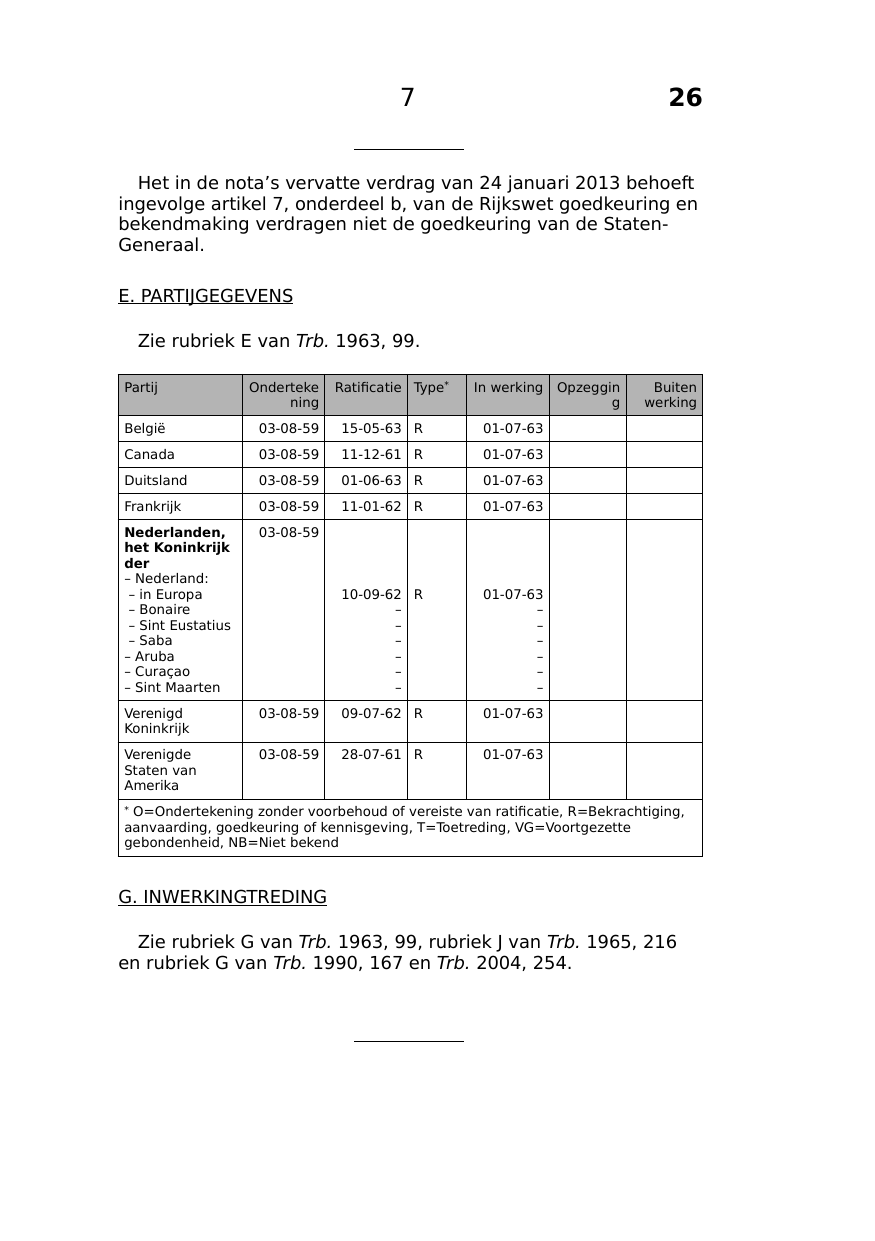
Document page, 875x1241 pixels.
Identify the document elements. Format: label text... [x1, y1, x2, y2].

table_cell R [408, 442, 466, 467]
table_cell 15-05-63 [325, 416, 407, 441]
table_cell [325, 520, 407, 571]
table_cell – Aruba [119, 649, 242, 664]
table_cell [627, 494, 702, 519]
table_cell [408, 571, 466, 587]
table_cell – Nederland: [119, 571, 242, 587]
table_cell [408, 603, 466, 618]
table_cell [243, 587, 324, 602]
table_cell [627, 618, 702, 633]
table_cell – in Europa [119, 587, 242, 602]
table_cell [550, 634, 626, 649]
table_cell Verenigd Koninkrijk [119, 701, 242, 742]
table_header Ondertekening [243, 375, 324, 415]
table_cell – Sint Maarten [119, 680, 242, 700]
table_header In werking [467, 375, 549, 415]
table_cell – [325, 634, 407, 649]
table_cell [550, 494, 626, 519]
table_cell 03-08-59 [243, 743, 324, 799]
table_cell – [467, 680, 549, 700]
table_cell 11-12-61 [325, 442, 407, 467]
table_cell Verenigde Staten van Amerika [119, 743, 242, 799]
subtitle E. PARTIJGEGEVENS [118, 286, 703, 306]
table_cell 01-07-63 [467, 494, 549, 519]
table_cell 01-07-63 [467, 416, 549, 441]
table_cell [243, 571, 324, 587]
table_cell [550, 442, 626, 467]
table_cell 28-07-61 [325, 743, 407, 799]
table_cell [550, 571, 626, 587]
subtitle G. INWERKINGTREDING [118, 887, 703, 907]
table_header Ratificatie [325, 375, 407, 415]
table_cell [550, 416, 626, 441]
table_cell – Curaçao [119, 665, 242, 680]
table_cell [243, 618, 324, 633]
table_cell [550, 618, 626, 633]
table_cell [627, 665, 702, 680]
table_cell [550, 680, 626, 700]
table_cell [467, 571, 549, 587]
table_cell R [408, 587, 466, 602]
table_cell [408, 520, 466, 571]
text Het in de nota’s vervatte verdrag van 24 januari 2013 behoeft ingevolge artikel 7, onderdeel b, van de Rijkswet goedkeuring en bekendmaking verdragen niet de goedkeuring van de Staten-Generaal. [118, 173, 703, 256]
table_cell 01-07-63 [467, 442, 549, 467]
table_cell R [408, 416, 466, 441]
table_cell – Bonaire [119, 603, 242, 618]
table_cell R [408, 701, 466, 742]
table_cell R [408, 743, 466, 799]
table_cell * O=Ondertekening zonder voorbehoud of vereiste van ratificatie, R=Bekrachtiging, aanvaarding, goedkeuring of kennisgeving, T=Toetreding, VG=Voortgezette gebondenheid, NB=Niet bekend [119, 800, 702, 856]
table_cell 03-08-59 [243, 520, 324, 571]
table_cell 01-07-63 [467, 468, 549, 493]
table_cell Frankrijk [119, 494, 242, 519]
table_cell [550, 649, 626, 664]
table_cell – [325, 680, 407, 700]
table_cell – [467, 665, 549, 680]
table_cell R [408, 468, 466, 493]
table_cell 03-08-59 [243, 416, 324, 441]
table_cell – Saba [119, 634, 242, 649]
table_cell 11-01-62 [325, 494, 407, 519]
table_cell [325, 571, 407, 587]
table_cell België [119, 416, 242, 441]
table_cell – [325, 665, 407, 680]
table_cell [550, 603, 626, 618]
table_cell – [325, 603, 407, 618]
table_cell [408, 634, 466, 649]
table_cell [627, 649, 702, 664]
table_cell [627, 680, 702, 700]
table_cell [550, 468, 626, 493]
table_cell [550, 587, 626, 602]
table_cell R [408, 494, 466, 519]
table_cell 03-08-59 [243, 468, 324, 493]
table_cell [408, 618, 466, 633]
table_cell – [467, 618, 549, 633]
table_cell [408, 680, 466, 700]
table_cell [467, 520, 549, 571]
table_cell [627, 701, 702, 742]
table_header Type* [408, 375, 466, 415]
table_cell [627, 520, 702, 571]
table_cell [627, 587, 702, 602]
table_cell 10-09-62 [325, 587, 407, 602]
table_cell 01-06-63 [325, 468, 407, 493]
text Zie rubriek G van Trb. 1963, 99, rubriek J van Trb. 1965, 216 en rubriek G van Trb. 1990, 167 en Trb. 2004, 254. [118, 932, 703, 974]
table_cell [243, 603, 324, 618]
table_cell [627, 442, 702, 467]
table_cell [408, 649, 466, 664]
table_header Partij [119, 375, 242, 415]
table_cell – [325, 618, 407, 633]
table_cell 03-08-59 [243, 494, 324, 519]
table_cell [243, 680, 324, 700]
text Zie rubriek E van Trb. 1963, 99. [118, 331, 703, 352]
table_cell [627, 416, 702, 441]
table_cell [627, 743, 702, 799]
table_cell [550, 520, 626, 571]
table_cell 01-07-63 [467, 743, 549, 799]
table_cell [243, 649, 324, 664]
table_cell [243, 665, 324, 680]
table_cell 01-07-63 [467, 701, 549, 742]
table_cell 03-08-59 [243, 701, 324, 742]
table_cell 09-07-62 [325, 701, 407, 742]
table_cell [550, 743, 626, 799]
table_cell – [467, 634, 549, 649]
table_cell [243, 634, 324, 649]
table_cell – [325, 649, 407, 664]
table_cell 03-08-59 [243, 442, 324, 467]
table_cell – [467, 649, 549, 664]
table_cell [550, 701, 626, 742]
table_cell – [467, 603, 549, 618]
table_cell [627, 603, 702, 618]
table_cell Canada [119, 442, 242, 467]
table_cell Nederlanden, het Koninkrijk der [119, 520, 242, 571]
table_cell [627, 571, 702, 587]
table_cell Duitsland [119, 468, 242, 493]
table_cell – Sint Eustatius [119, 618, 242, 633]
table_header Buiten werking [627, 375, 702, 415]
table_header Opzegging [550, 375, 626, 415]
table_cell 01-07-63 [467, 587, 549, 602]
table_cell [408, 665, 466, 680]
table_cell [550, 665, 626, 680]
table_cell [627, 468, 702, 493]
table_cell [627, 634, 702, 649]
